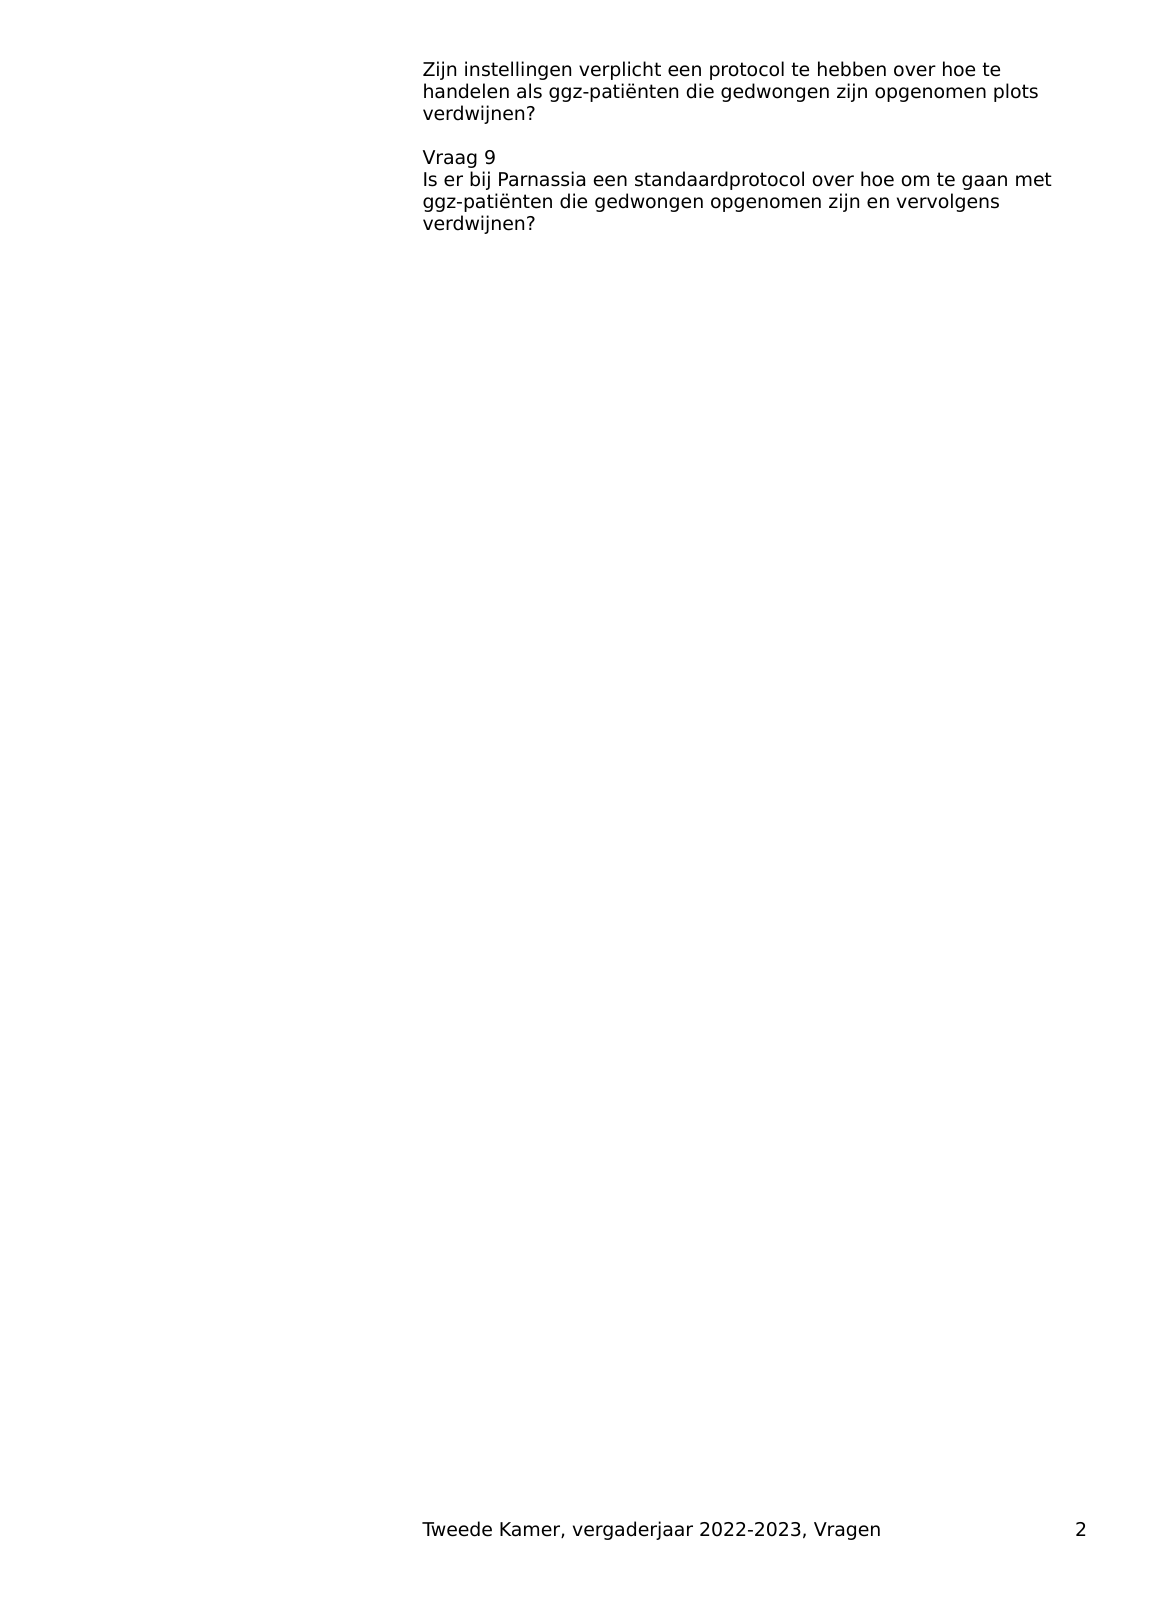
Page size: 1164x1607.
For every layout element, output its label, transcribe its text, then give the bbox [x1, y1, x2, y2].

text Is er bij Parnassia een standaardprotocol over hoe om te gaan met ggz-patiënten die gedwongen opgenomen zijn en vervolgens verdwijnen? [422, 169, 1087, 235]
text Vraag 9 [422, 147, 1087, 169]
text Zijn instellingen verplicht een protocol te hebben over hoe te handelen als ggz-patiënten die gedwongen zijn opgenomen plots verdwijnen? [422, 59, 1087, 125]
